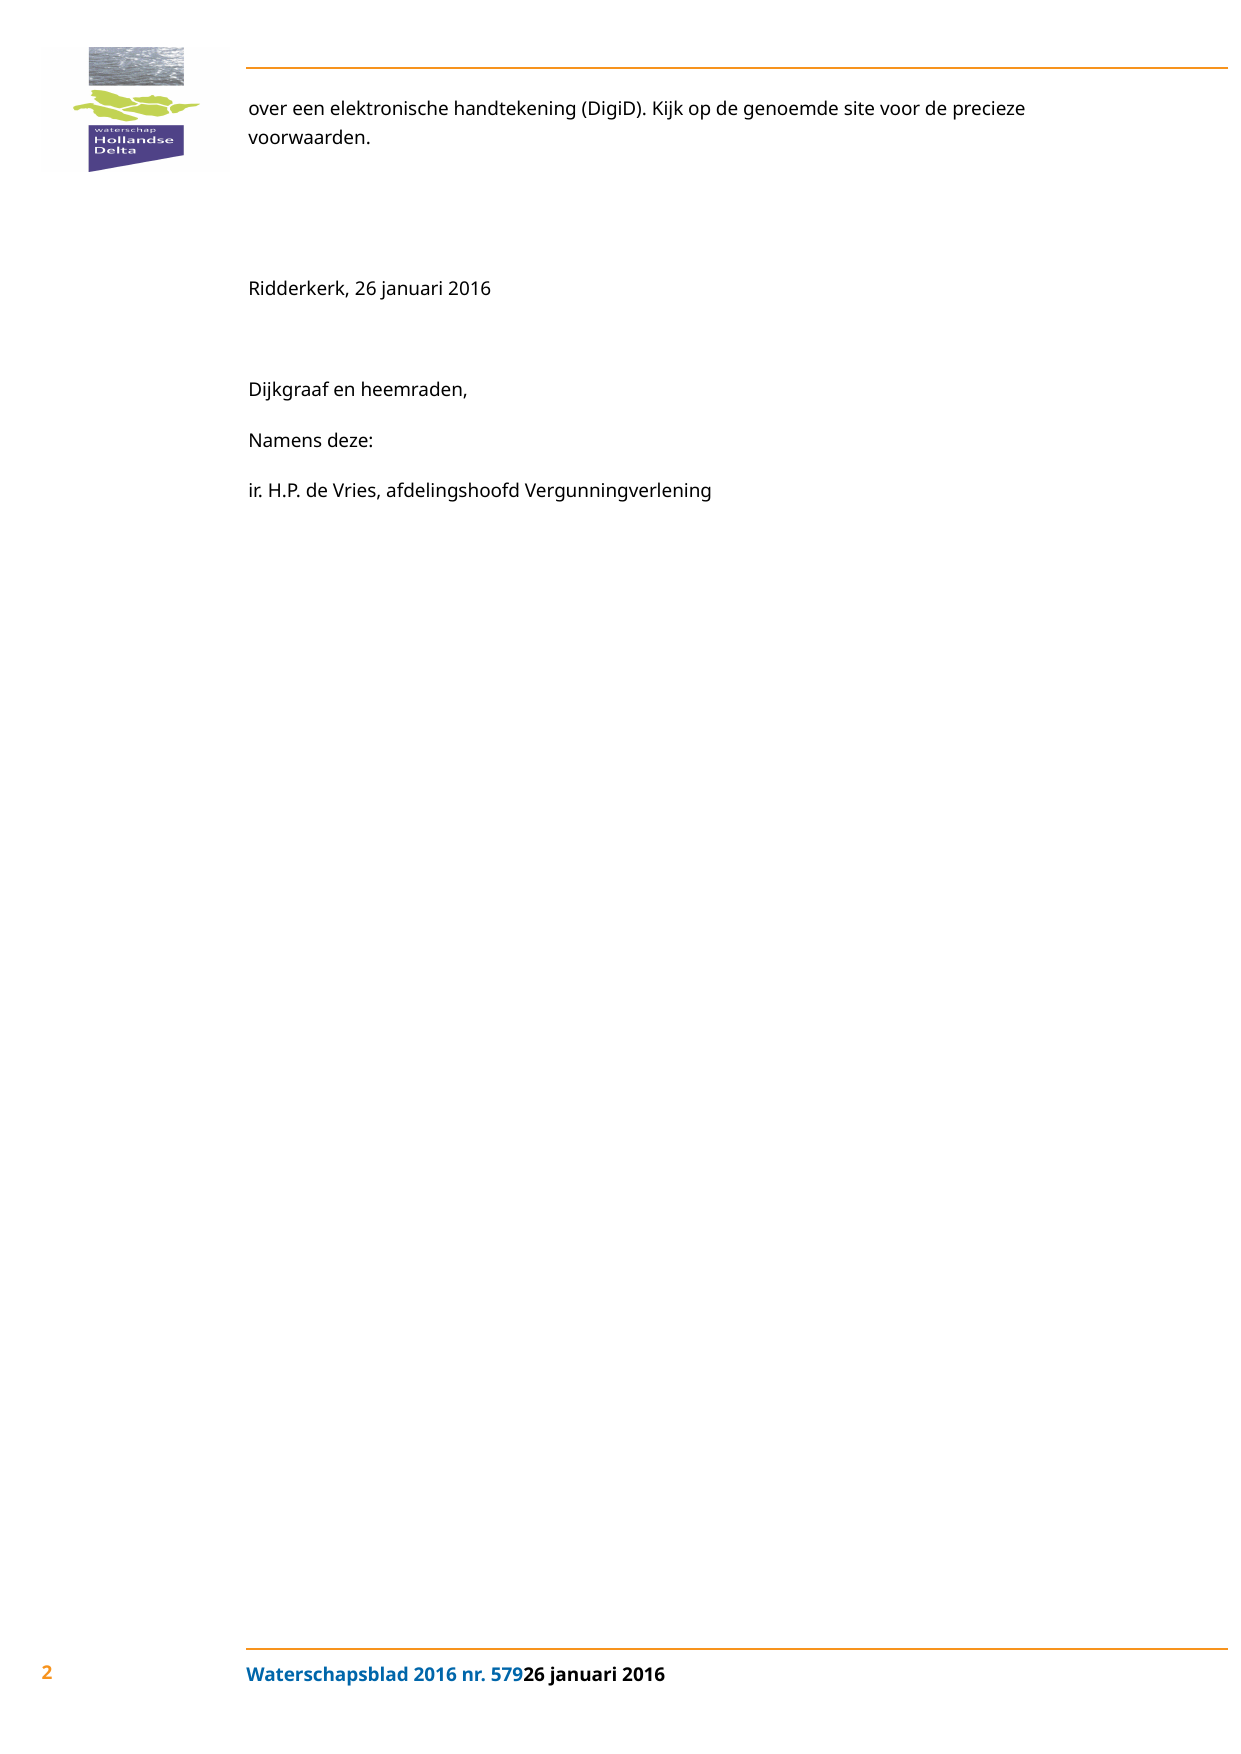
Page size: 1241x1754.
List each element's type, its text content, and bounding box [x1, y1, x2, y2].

text Namens deze: [248, 427, 1152, 453]
text over een elektronische handtekening (DigiD). Kijk op de genoemde site voor de precieze voorwaarden. [248, 95, 1152, 150]
text ir. H.P. de Vries, afdelingshoofd Vergunningverlening [248, 477, 1152, 503]
picture [41, 47, 231, 172]
text Dijkgraaf en heemraden, [248, 376, 1152, 402]
text Ridderkerk, 26 januari 2016 [248, 276, 1152, 301]
